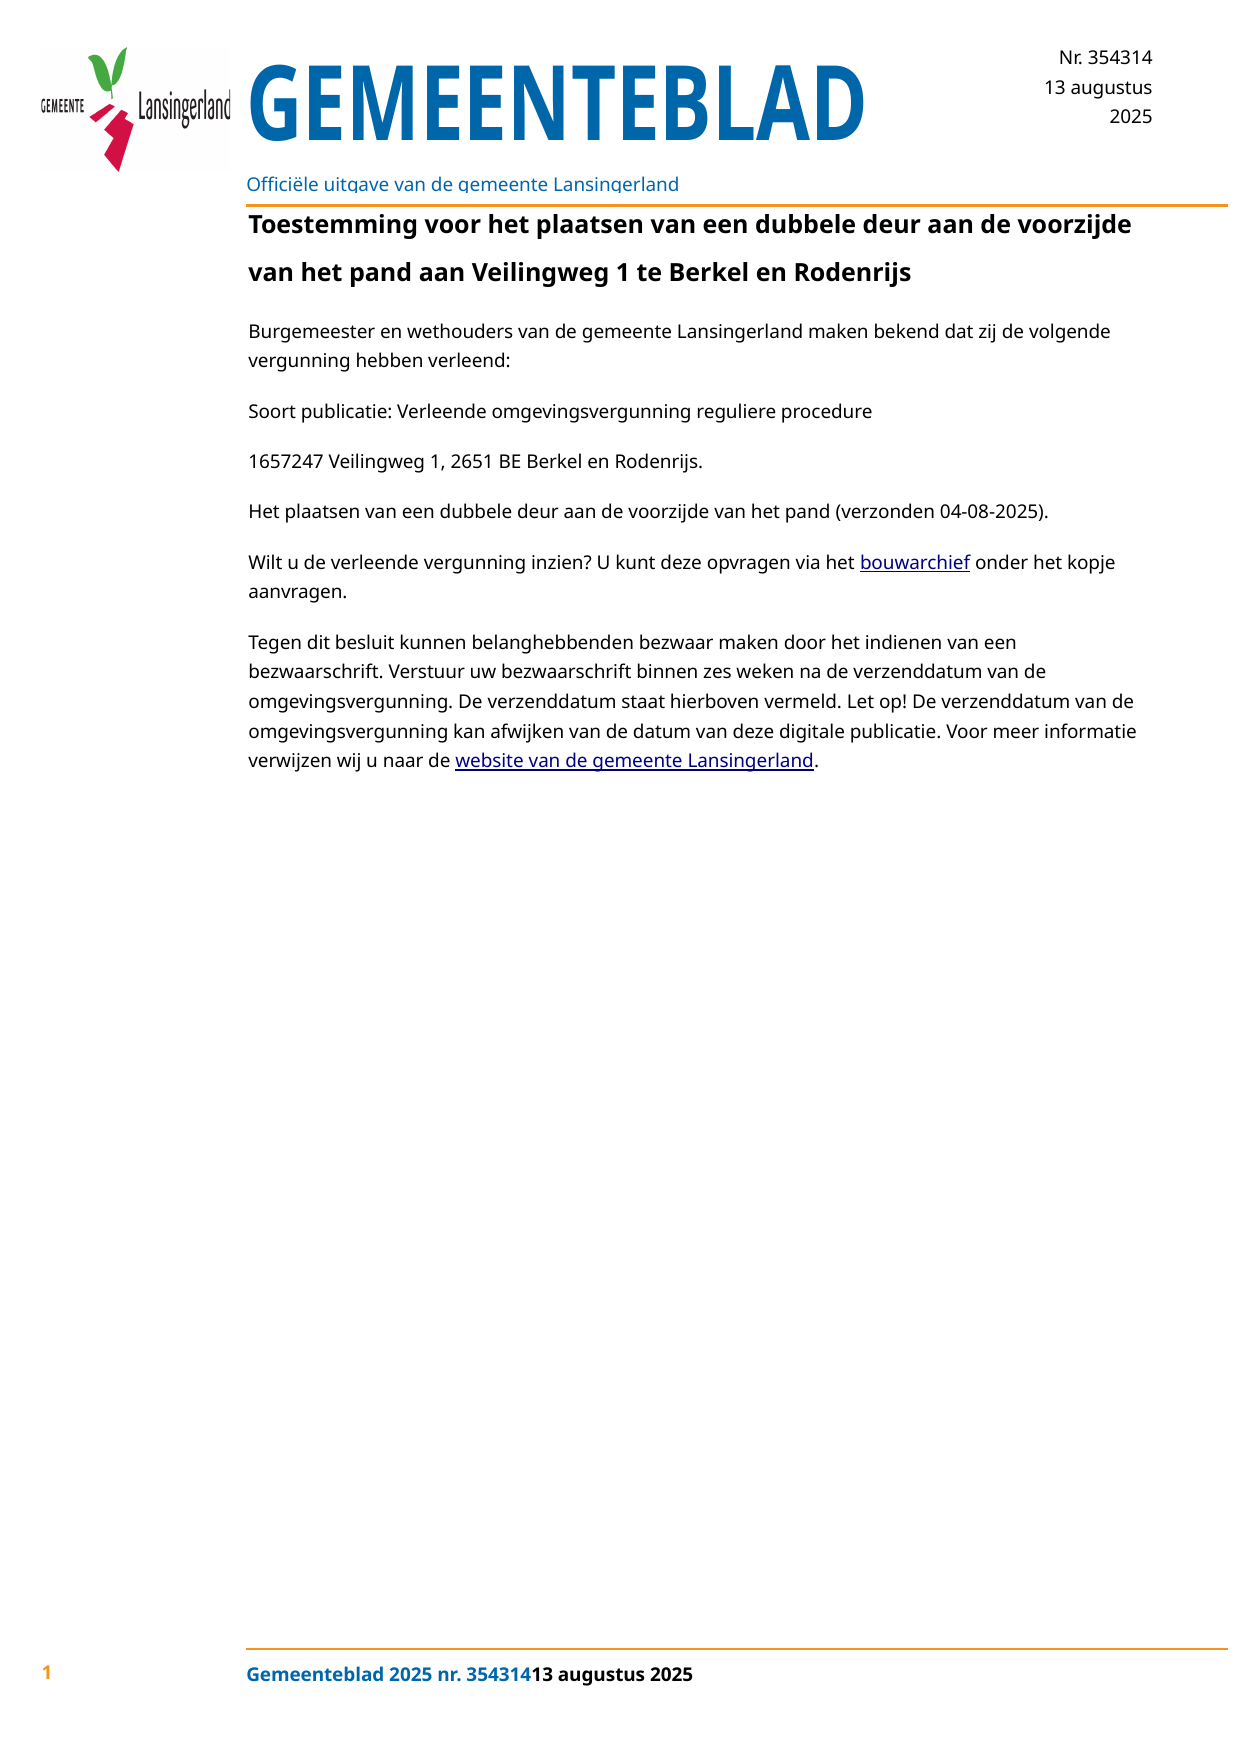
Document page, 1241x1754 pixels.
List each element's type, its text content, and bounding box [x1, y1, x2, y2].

text Het plaatsen van een dubbele deur aan de voorzijde van het pand (verzonden 04-08-2025). [248, 499, 1152, 524]
text Toestemming voor het plaatsen van een dubbele deur aan de voorzijde van het pand aan Veilingweg 1 te Berkel en Rodenrijs [248, 207, 1152, 288]
text Wilt u de verleende vergunning inzien? U kunt deze opvragen via het bouwarchief onder het kopje aanvragen. [248, 549, 1152, 604]
text Soort publicatie: Verleende omgevingsvergunning reguliere procedure [248, 398, 1152, 424]
text Tegen dit besluit kunnen belanghebbenden bezwaar maken door het indienen van een bezwaarschrift. Verstuur uw bezwaarschrift binnen zes weken na de verzenddatum van de omgevingsvergunning. De verzenddatum staat hierboven vermeld. Let op! De verzenddatum van de omgevingsvergunning kan afwijken van de datum van deze digitale publicatie. Voor meer informatie verwijzen wij u naar de website van de gemeente Lansingerland. [248, 629, 1152, 773]
picture [41, 47, 231, 172]
text Burgemeester en wethouders van de gemeente Lansingerland maken bekend dat zij de volgende vergunning hebben verleend: [248, 318, 1152, 373]
text 1657247 Veilingweg 1, 2651 BE Berkel en Rodenrijs. [248, 448, 1152, 474]
